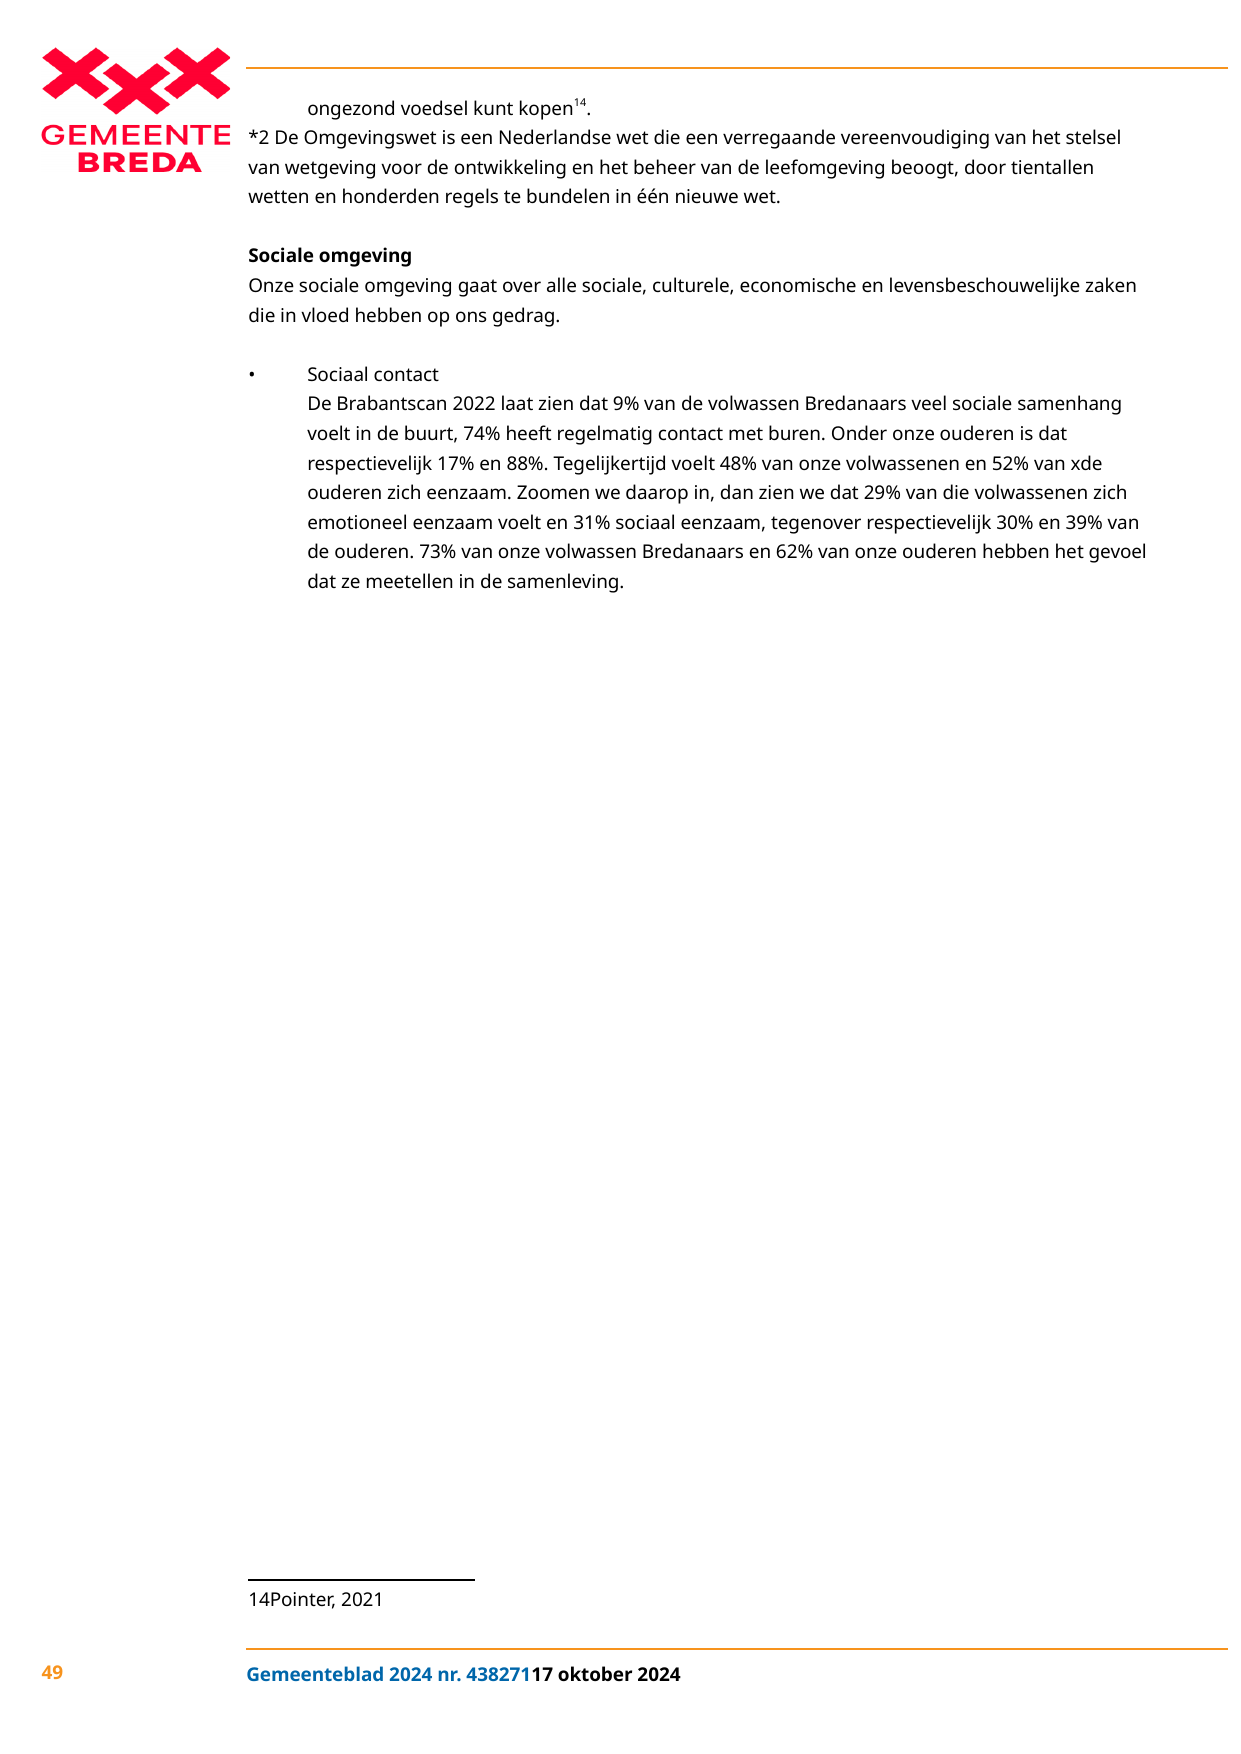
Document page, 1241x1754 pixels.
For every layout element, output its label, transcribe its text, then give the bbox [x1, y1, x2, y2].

picture [41, 47, 231, 172]
list Sociaal contact [248, 361, 1152, 387]
text Sociale omgeving [248, 243, 1152, 268]
list De Brabantscan 2022 laat zien dat 9% van de volwassen Bredanaars veel sociale samenhang voelt in de buurt, 74% heeft regelmatig contact met buren. Onder onze ouderen is dat respectievelijk 17% en 88%. Tegelijkertijd voelt 48% van onze volwassenen en 52% van xde ouderen zich eenzaam. Zoomen we daarop in, dan zien we dat 29% van die volwassenen zich emotioneel eenzaam voelt en 31% sociaal eenzaam, tegenover respectievelijk 30% en 39% van de ouderen. 73% van onze volwassen Bredanaars en 62% van onze ouderen hebben het gevoel dat ze meetellen in de samenleving. [248, 391, 1152, 594]
text Onze sociale omgeving gaat over alle sociale, culturele, economische en levensbeschouwelijke zaken die in vloed hebben op ons gedrag. [248, 272, 1152, 328]
list ongezond voedsel kunt kopen. [248, 95, 1152, 121]
list Pointer, 2021 [248, 1586, 1152, 1612]
text *2 De Omgevingswet is een Nederlandse wet die een verregaande vereenvoudiging van het stelsel van wetgeving voor de ontwikkeling en het beheer van de leefomgeving beoogt, door tientallen wetten en honderden regels te bundelen in één nieuwe wet. [248, 124, 1152, 209]
